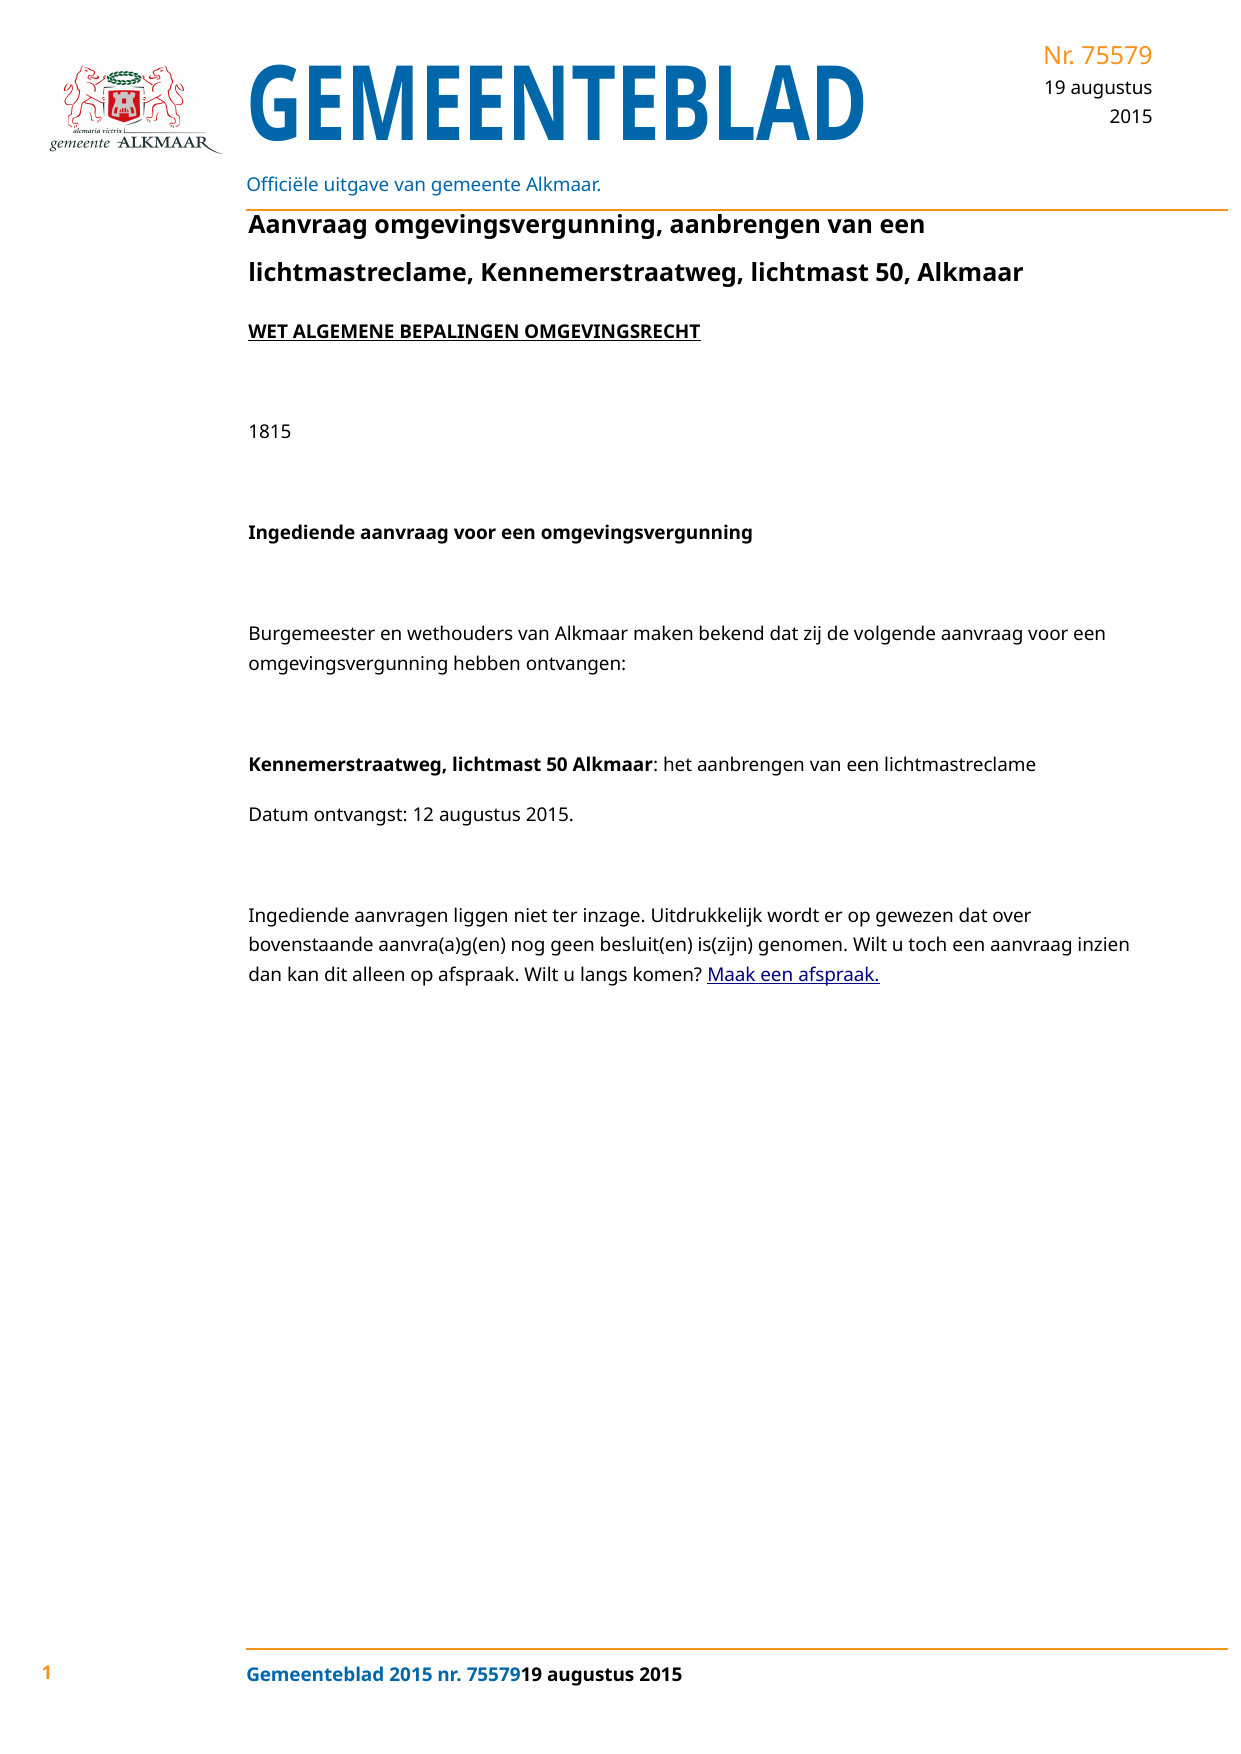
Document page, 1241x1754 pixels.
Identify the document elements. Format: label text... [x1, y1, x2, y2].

text Ingediende aanvragen liggen niet ter inzage. Uitdrukkelijk wordt er op gewezen dat over bovenstaande aanvra(a)g(en) nog geen besluit(en) is(zijn) genomen. Wilt u toch een aanvraag inzien dan kan dit alleen op afspraak. Wilt u langs komen? Maak een afspraak. [248, 902, 1152, 987]
text Kennemerstraatweg, lichtmast 50 Alkmaar: het aanbrengen van een lichtmastreclame [248, 751, 1152, 777]
text Burgemeester en wethouders van Alkmaar maken bekend dat zij de volgende aanvraag voor een omgevingsvergunning hebben ontvangen: [248, 620, 1152, 676]
text 1815 [248, 419, 1152, 444]
text Datum ontvangst: 12 augustus 2015. [248, 801, 1152, 827]
text Aanvraag omgevingsvergunning, aanbrengen van een lichtmastreclame, Kennemerstraatweg, lichtmast 50, Alkmaar [248, 211, 1152, 288]
text Ingediende aanvraag voor een omgevingsvergunning [248, 519, 1152, 545]
text WET ALGEMENE BEPALINGEN OMGEVINGSRECHT [248, 318, 1152, 344]
picture [41, 47, 231, 172]
